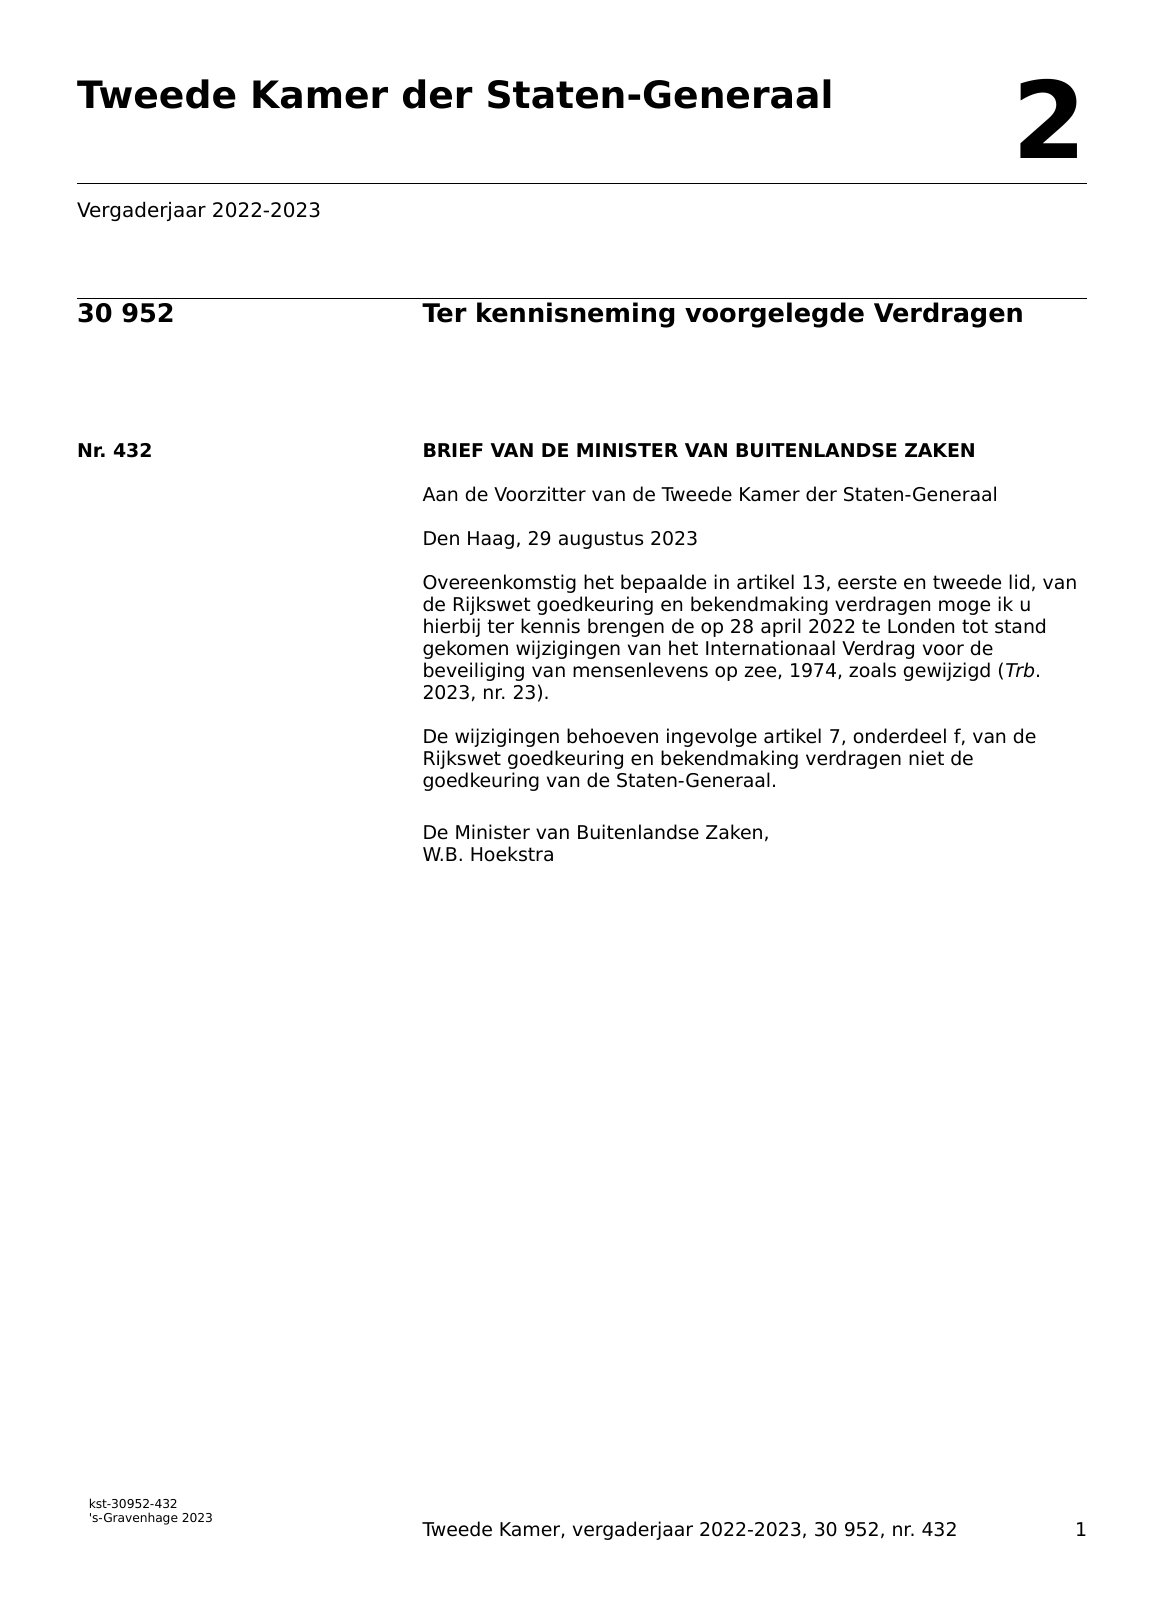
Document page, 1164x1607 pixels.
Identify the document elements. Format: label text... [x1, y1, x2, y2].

subtitle 30 952 Ter kennisneming voorgelegde Verdragen [77, 299, 1087, 329]
table_header 2 [886, 59, 1087, 183]
text Overeenkomstig het bepaalde in artikel 13, eerste en tweede lid, van de Rijkswet goedkeuring en bekendmaking verdragen moge ik u hierbij ter kennis brengen de op 28 april 2022 te Londen tot stand gekomen wijzigingen van het Internationaal Verdrag voor de beveiliging van mensenlevens op zee, 1974, zoals gewijzigd (Trb. 2023, nr. 23). [422, 572, 1087, 704]
text Aan de Voorzitter van de Tweede Kamer der Staten-Generaal [422, 484, 1087, 506]
text De Minister van Buitenlandse Zaken, W.B. Hoekstra [422, 822, 1087, 866]
text De wijzigingen behoeven ingevolge artikel 7, onderdeel f, van de Rijkswet goedkeuring en bekendmaking verdragen niet de goedkeuring van de Staten-Generaal. [422, 726, 1087, 792]
text 's-Gravenhage 2023 [88, 1511, 323, 1525]
table_header Tweede Kamer der Staten-Generaal [77, 59, 886, 183]
table_cell Vergaderjaar 2022-2023 [77, 184, 1087, 298]
subtitle Nr. 432 BRIEF VAN DE MINISTER VAN BUITENLANDSE ZAKEN [77, 440, 1087, 462]
text Den Haag, 29 augustus 2023 [422, 528, 1087, 550]
text kst-30952-432 [88, 1497, 323, 1511]
